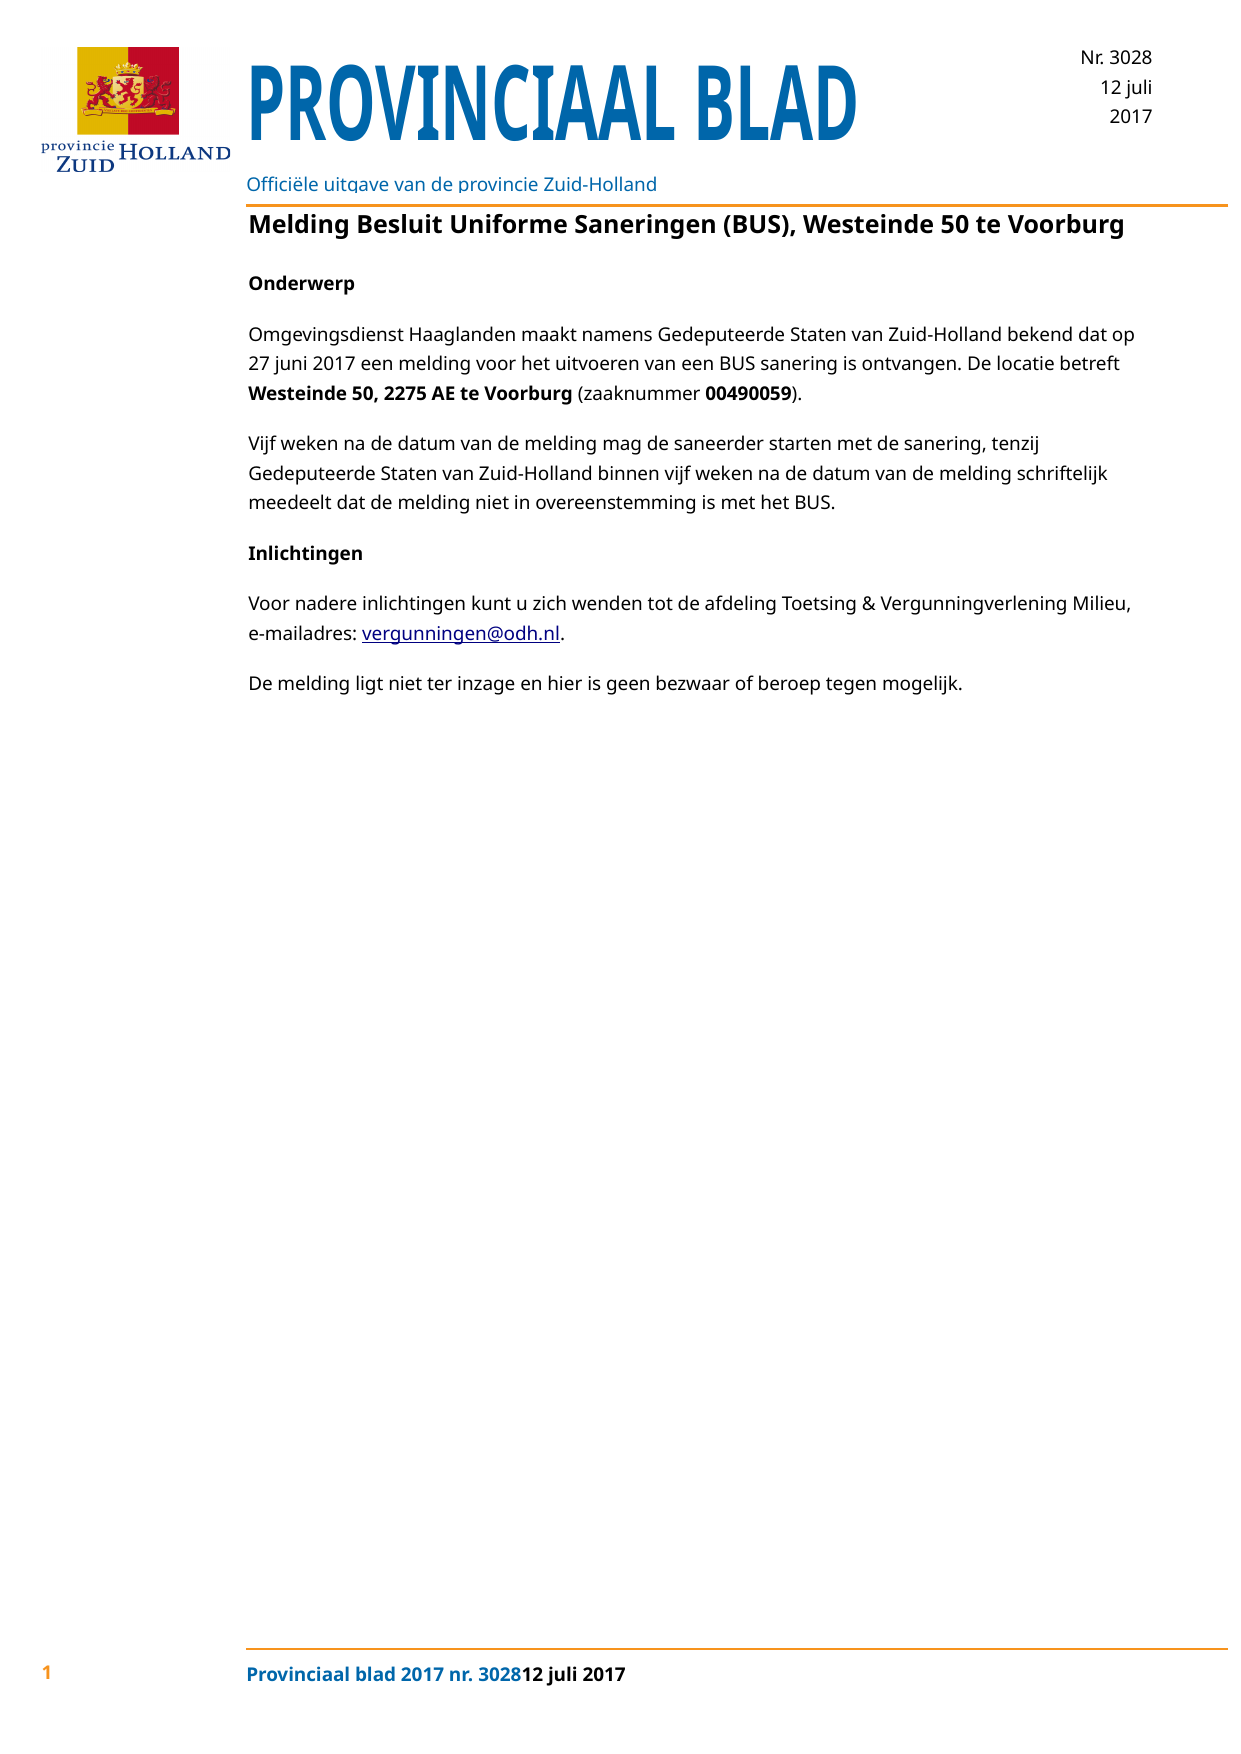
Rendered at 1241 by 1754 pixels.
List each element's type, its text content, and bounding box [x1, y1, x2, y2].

picture [41, 47, 231, 172]
text Onderwerp [248, 270, 1152, 296]
text Omgevingsdienst Haaglanden maakt namens Gedeputeerde Staten van Zuid-Holland bekend dat op 27 juni 2017 een melding voor het uitvoeren van een BUS sanering is ontvangen. De locatie betreft Westeinde 50, 2275 AE te Voorburg (zaaknummer 00490059). [248, 321, 1152, 406]
text Voor nadere inlichtingen kunt u zich wenden tot de afdeling Toetsing & Vergunningverlening Milieu, e-mailadres: vergunningen@odh.nl. [248, 590, 1152, 646]
text Melding Besluit Uniforme Saneringen (BUS), Westeinde 50 te Voorburg [248, 207, 1152, 241]
text Vijf weken na de datum van de melding mag de saneerder starten met de sanering, tenzij Gedeputeerde Staten van Zuid-Holland binnen vijf weken na de datum van de melding schriftelijk meedeelt dat de melding niet in overeenstemming is met het BUS. [248, 430, 1152, 515]
text De melding ligt niet ter inzage en hier is geen bezwaar of beroep tegen mogelijk. [248, 670, 1152, 696]
text Inlichtingen [248, 540, 1152, 566]
